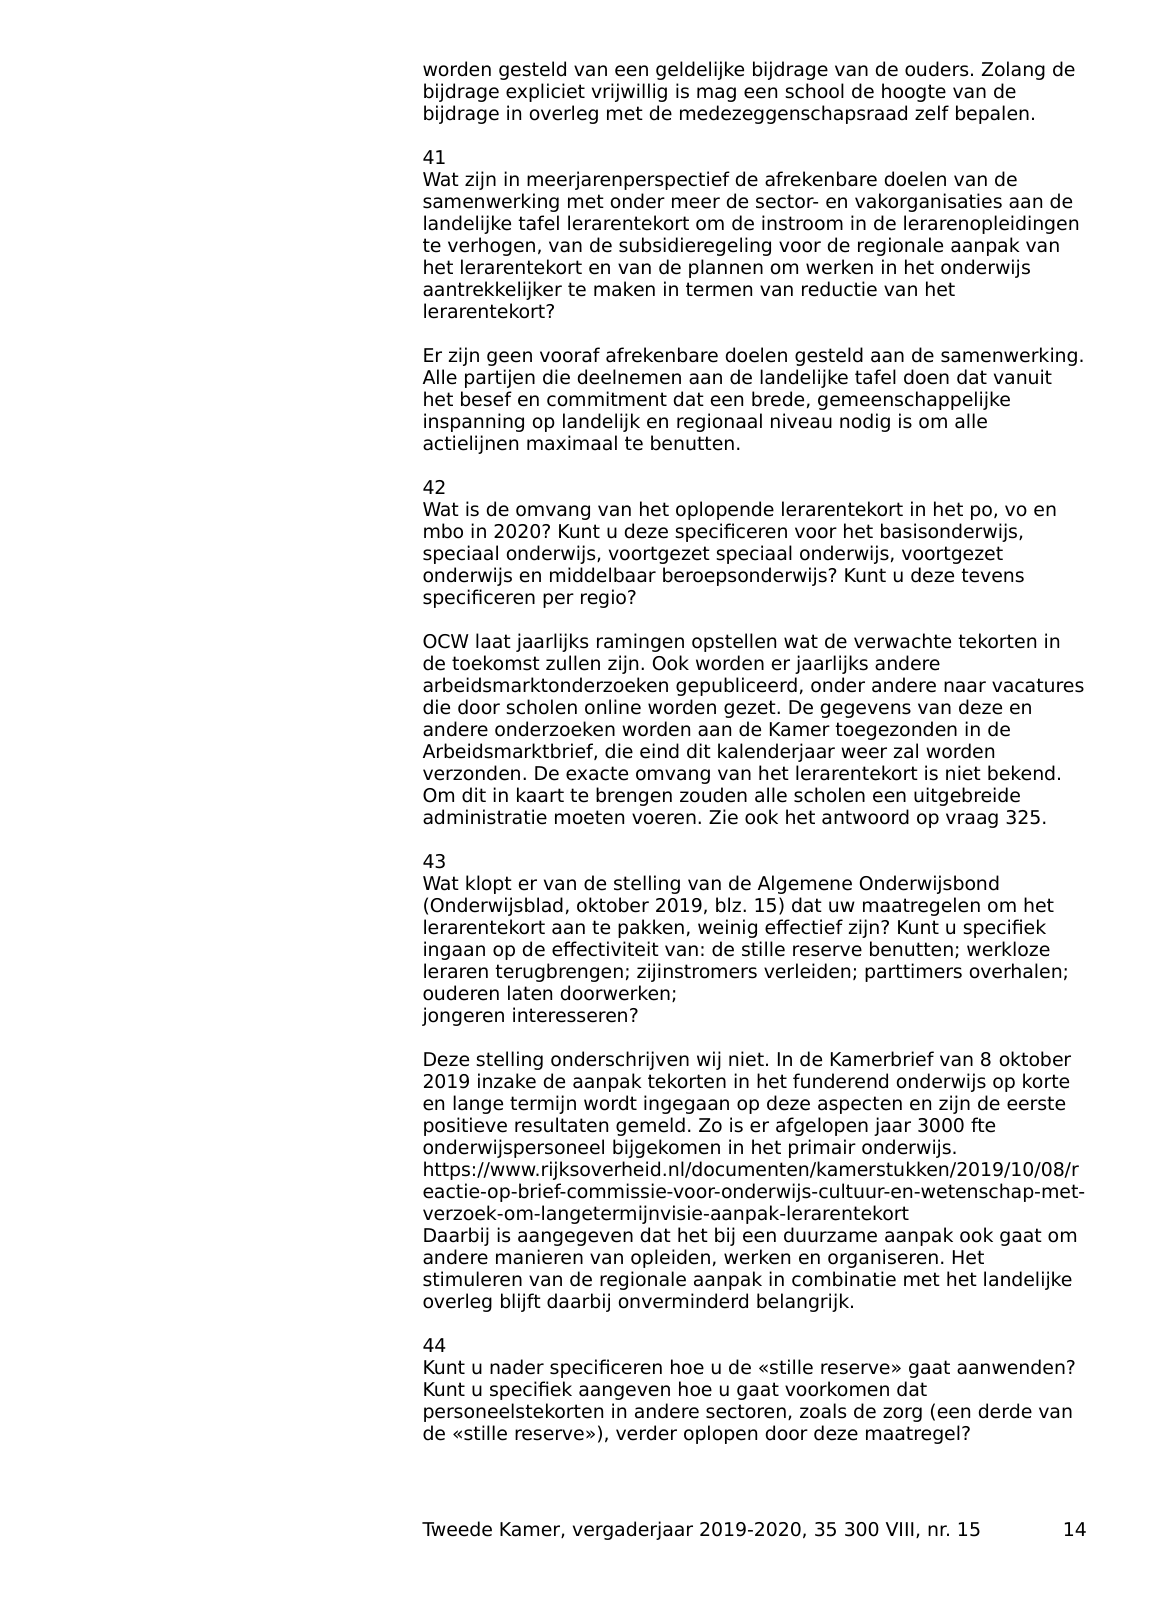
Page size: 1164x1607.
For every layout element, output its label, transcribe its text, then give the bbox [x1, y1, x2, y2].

text 42 [422, 477, 1087, 499]
text worden gesteld van een geldelijke bijdrage van de ouders. Zolang de bijdrage expliciet vrijwillig is mag een school de hoogte van de bijdrage in overleg met de medezeggenschapsraad zelf bepalen. [422, 59, 1087, 125]
text 41 [422, 147, 1087, 169]
text OCW laat jaarlijks ramingen opstellen wat de verwachte tekorten in de toekomst zullen zijn. Ook worden er jaarlijks andere arbeidsmarktonderzoeken gepubliceerd, onder andere naar vacatures die door scholen online worden gezet. De gegevens van deze en andere onderzoeken worden aan de Kamer toegezonden in de Arbeidsmarktbrief, die eind dit kalenderjaar weer zal worden verzonden. De exacte omvang van het lerarentekort is niet bekend. Om dit in kaart te brengen zouden alle scholen een uitgebreide administratie moeten voeren. Zie ook het antwoord op vraag 325. [422, 631, 1087, 829]
text Er zijn geen vooraf afrekenbare doelen gesteld aan de samenwerking. Alle partijen die deelnemen aan de landelijke tafel doen dat vanuit het besef en commitment dat een brede, gemeenschappelijke inspanning op landelijk en regionaal niveau nodig is om alle actielijnen maximaal te benutten. [422, 345, 1087, 455]
text Deze stelling onderschrijven wij niet. In de Kamerbrief van 8 oktober 2019 inzake de aanpak tekorten in het funderend onderwijs op korte en lange termijn wordt ingegaan op deze aspecten en zijn de eerste positieve resultaten gemeld. Zo is er afgelopen jaar 3000 fte onderwijspersoneel bijgekomen in het primair onderwijs. https://www.rijksoverheid.nl/documenten/kamerstukken/2019/10/08/reactie-op-brief-commissie-voor-onderwijs-cultuur-en-wetenschap-met-verzoek-om-langetermijnvisie-aanpak-lerarentekort [422, 1049, 1087, 1225]
text Wat klopt er van de stelling van de Algemene Onderwijsbond (Onderwijsblad, oktober 2019, blz. 15) dat uw maatregelen om het lerarentekort aan te pakken, weinig effectief zijn? Kunt u specifiek ingaan op de effectiviteit van: de stille reserve benutten; werkloze leraren terugbrengen; zijinstromers verleiden; parttimers overhalen; ouderen laten doorwerken; [422, 873, 1087, 1005]
text Daarbij is aangegeven dat het bij een duurzame aanpak ook gaat om andere manieren van opleiden, werken en organiseren. Het stimuleren van de regionale aanpak in combinatie met het landelijke overleg blijft daarbij onverminderd belangrijk. [422, 1225, 1087, 1313]
text Kunt u nader specificeren hoe u de «stille reserve» gaat aanwenden? Kunt u specifiek aangeven hoe u gaat voorkomen dat personeelstekorten in andere sectoren, zoals de zorg (een derde van de «stille reserve»), verder oplopen door deze maatregel? [422, 1357, 1087, 1445]
text jongeren interesseren? [422, 1005, 1087, 1027]
text 43 [422, 851, 1087, 873]
text Wat zijn in meerjarenperspectief de afrekenbare doelen van de samenwerking met onder meer de sector- en vakorganisaties aan de landelijke tafel lerarentekort om de instroom in de lerarenopleidingen te verhogen, van de subsidieregeling voor de regionale aanpak van het lerarentekort en van de plannen om werken in het onderwijs aantrekkelijker te maken in termen van reductie van het lerarentekort? [422, 169, 1087, 323]
text Wat is de omvang van het oplopende lerarentekort in het po, vo en mbo in 2020? Kunt u deze specificeren voor het basisonderwijs, speciaal onderwijs, voortgezet speciaal onderwijs, voortgezet onderwijs en middelbaar beroepsonderwijs? Kunt u deze tevens specificeren per regio? [422, 499, 1087, 609]
text 44 [422, 1335, 1087, 1357]
